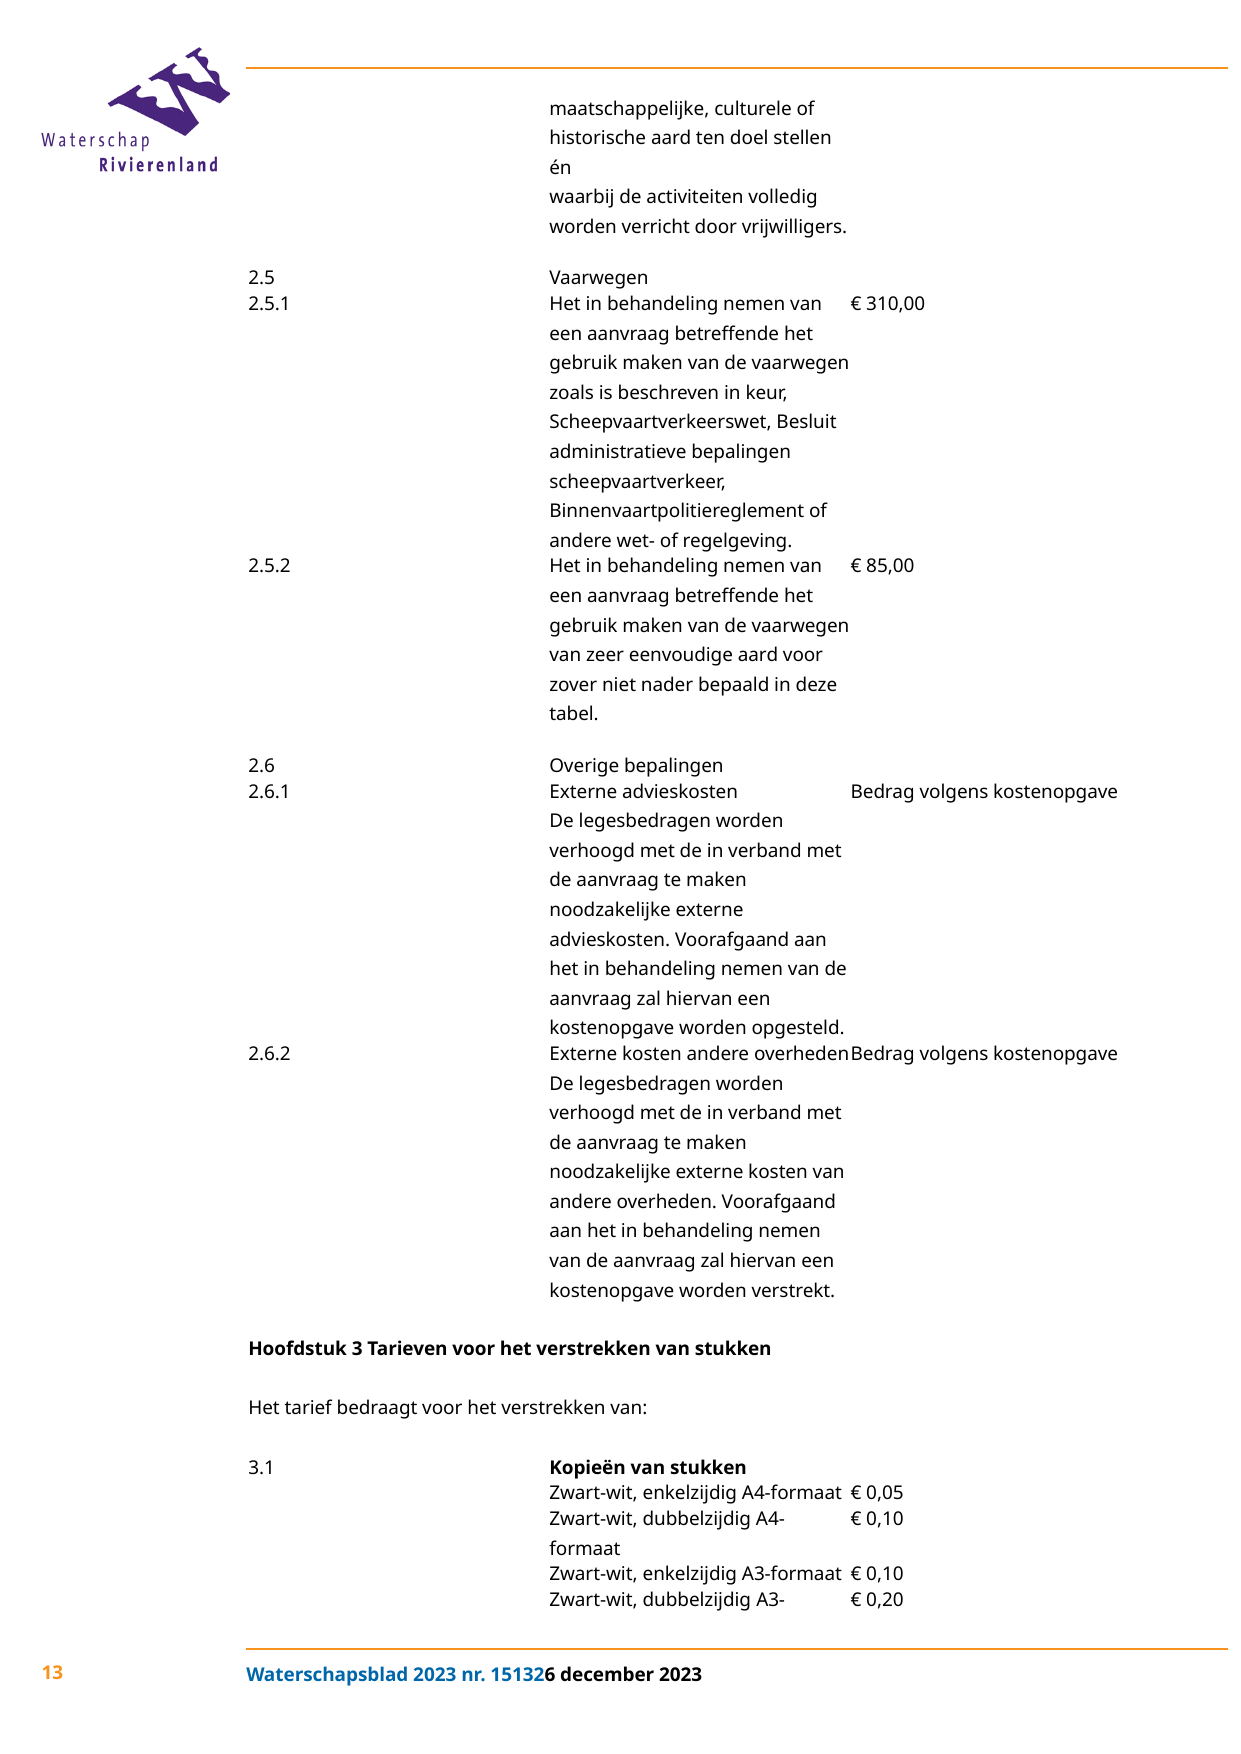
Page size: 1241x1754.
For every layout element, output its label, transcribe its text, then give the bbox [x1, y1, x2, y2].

table_cell [850, 726, 1152, 752]
table_cell € 0,10 [850, 1561, 1152, 1586]
table_cell € 310,00 [850, 290, 1152, 553]
table_cell Overige bepalingen [549, 752, 850, 778]
table_cell 2.5.1 [248, 290, 549, 553]
table_header [850, 1454, 1152, 1479]
table_cell 2.6.2 [248, 1040, 549, 1303]
table_cell [248, 1480, 549, 1505]
table_cell Zwart-wit, dubbelzijdig A3- [549, 1586, 850, 1612]
table_cell 2.5 [248, 265, 549, 290]
table_cell Het in behandeling nemen van een aanvraag betreffende het gebruik maken van de vaarwegen van zeer eenvoudige aard voor zover niet nader bepaald in deze tabel. [549, 553, 850, 726]
table_header 3.1 [248, 1454, 549, 1479]
table_cell maatschappelijke, culturele of historische aard ten doel stellen én waarbij de activiteiten volledig worden verricht door vrijwilligers. [549, 95, 850, 239]
table_cell [248, 1561, 549, 1586]
table_cell Zwart-wit, enkelzijdig A4-formaat [549, 1480, 850, 1505]
table_cell € 85,00 [850, 553, 1152, 726]
table_cell Bedrag volgens kostenopgave [850, 1040, 1152, 1303]
table_cell Het in behandeling nemen van een aanvraag betreffende het gebruik maken van de vaarwegen zoals is beschreven in keur, Scheepvaartverkeerswet, Besluit administratieve bepalingen scheepvaartverkeer, Binnenvaartpolitiereglement of andere wet- of regelgeving. [549, 290, 850, 553]
table_cell [248, 239, 549, 264]
picture [41, 47, 231, 172]
text Hoofdstuk 3 Tarieven voor het verstrekken van stukken [248, 1335, 1152, 1361]
table_cell € 0,10 [850, 1505, 1152, 1561]
table_cell 2.5.2 [248, 553, 549, 726]
table_cell Bedrag volgens kostenopgave [850, 778, 1152, 1040]
table_cell € 0,05 [850, 1480, 1152, 1505]
table_header Kopieën van stukken [549, 1454, 850, 1479]
text Het tarief bedraagt voor het verstrekken van: [248, 1394, 1152, 1420]
table_cell [248, 95, 549, 239]
table_cell [549, 239, 850, 264]
table_cell 2.6.1 [248, 778, 549, 1040]
table_cell [850, 752, 1152, 778]
table_cell Vaarwegen [549, 265, 850, 290]
table_cell [850, 95, 1152, 239]
table_cell [248, 1505, 549, 1561]
table_cell Zwart-wit, dubbelzijdig A4-formaat [549, 1505, 850, 1561]
table_cell [850, 265, 1152, 290]
table_cell [248, 1586, 549, 1612]
table_cell 2.6 [248, 752, 549, 778]
table_cell [248, 726, 549, 752]
table_cell Externe kosten andere overheden De legesbedragen worden verhoogd met de in verband met de aanvraag te maken noodzakelijke externe kosten van andere overheden. Voorafgaand aan het in behandeling nemen van de aanvraag zal hiervan een kostenopgave worden verstrekt. [549, 1040, 850, 1303]
table_cell Externe advieskosten De legesbedragen worden verhoogd met de in verband met de aanvraag te maken noodzakelijke externe advieskosten. Voorafgaand aan het in behandeling nemen van de aanvraag zal hiervan een kostenopgave worden opgesteld. [549, 778, 850, 1040]
table_cell [850, 239, 1152, 264]
table_cell Zwart-wit, enkelzijdig A3-formaat [549, 1561, 850, 1586]
table_cell [549, 726, 850, 752]
table_cell € 0,20 [850, 1586, 1152, 1612]
